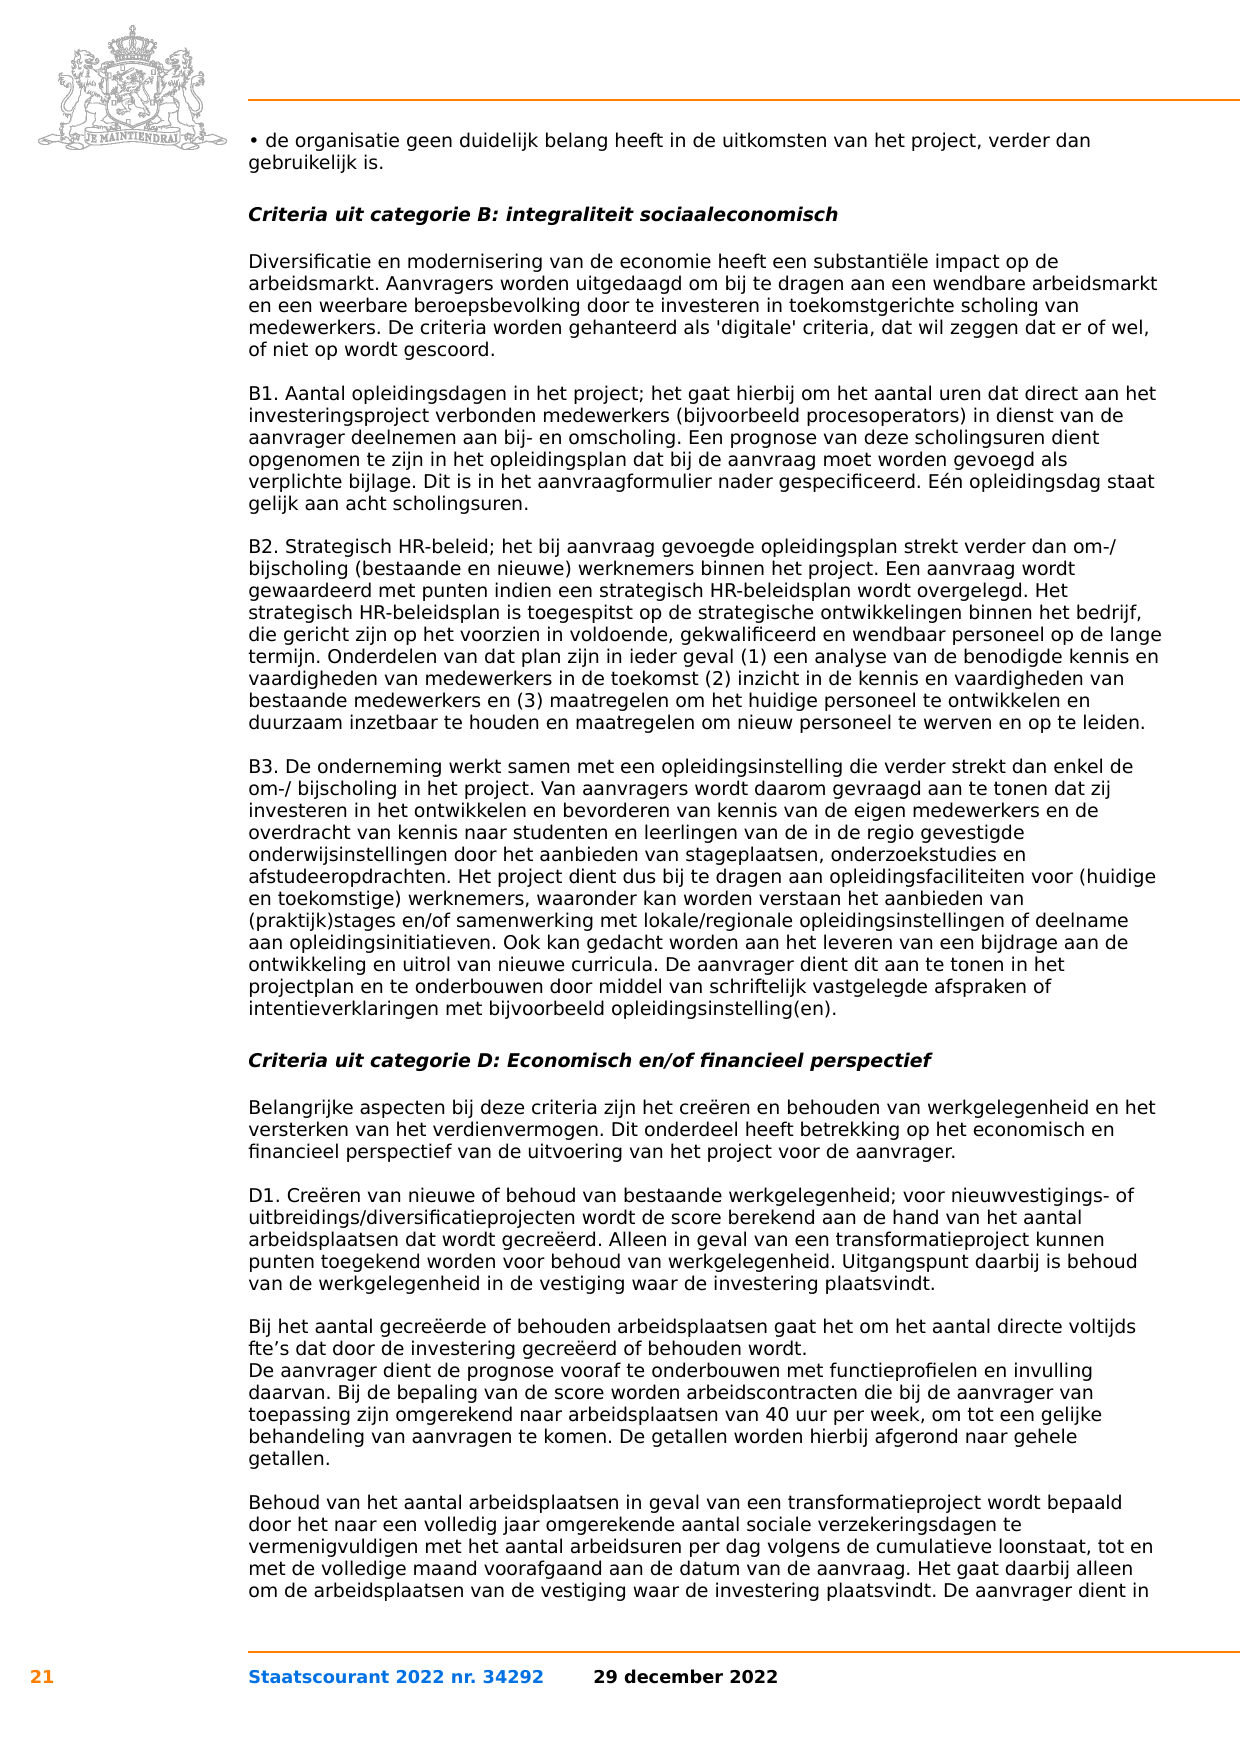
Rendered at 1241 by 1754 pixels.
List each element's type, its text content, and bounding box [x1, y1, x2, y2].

text De aanvrager dient de prognose vooraf te onderbouwen met functieprofielen en invulling daarvan. Bij de bepaling van de score worden arbeidscontracten die bij de aanvrager van toepassing zijn omgerekend naar arbeidsplaatsen van 40 uur per week, om tot een gelijke behandeling van aanvragen te komen. De getallen worden hierbij afgerond naar gehele getallen. [248, 1360, 1163, 1470]
picture [38, 25, 227, 150]
text Bij het aantal gecreëerde of behouden arbeidsplaatsen gaat het om het aantal directe voltijds fte’s dat door de investering gecreëerd of behouden wordt. [248, 1316, 1163, 1360]
text Diversificatie en modernisering van de economie heeft een substantiële impact op de arbeidsmarkt. Aanvragers worden uitgedaagd om bij te dragen aan een wendbare arbeidsmarkt en een weerbare beroepsbevolking door te investeren in toekomstgerichte scholing van medewerkers. De criteria worden gehanteerd als 'digitale' criteria, dat wil zeggen dat er of wel, of niet op wordt gescoord. [248, 251, 1163, 361]
text Behoud van het aantal arbeidsplaatsen in geval van een transformatieproject wordt bepaald door het naar een volledig jaar omgerekende aantal sociale verzekeringsdagen te vermenigvuldigen met het aantal arbeidsuren per dag volgens de cumulatieve loonstaat, tot en met de volledige maand voorafgaand aan de datum van de aanvraag. Het gaat daarbij alleen om de arbeidsplaatsen van de vestiging waar de investering plaatsvindt. De aanvrager dient in [248, 1492, 1163, 1602]
text D1. Creëren van nieuwe of behoud van bestaande werkgelegenheid; voor nieuwvestigings- of uitbreidings/diversificatieprojecten wordt de score berekend aan de hand van het aantal arbeidsplaatsen dat wordt gecreëerd. Alleen in geval van een transformatieproject kunnen punten toegekend worden voor behoud van werkgelegenheid. Uitgangspunt daarbij is behoud van de werkgelegenheid in de vestiging waar de investering plaatsvindt. [248, 1184, 1163, 1294]
subtitle Criteria uit categorie B: integraliteit sociaaleconomisch [248, 204, 1163, 226]
text B3. De onderneming werkt samen met een opleidingsinstelling die verder strekt dan enkel de om-/ bijscholing in het project. Van aanvragers wordt daarom gevraagd aan te tonen dat zij investeren in het ontwikkelen en bevorderen van kennis van de eigen medewerkers en de overdracht van kennis naar studenten en leerlingen van de in de regio gevestigde onderwijsinstellingen door het aanbieden van stageplaatsen, onderzoekstudies en afstudeeropdrachten. Het project dient dus bij te dragen aan opleidingsfaciliteiten voor (huidige en toekomstige) werknemers, waaronder kan worden verstaan het aanbieden van (praktijk)stages en/of samenwerking met lokale/regionale opleidingsinstellingen of deelname aan opleidingsinitiatieven. Ook kan gedacht worden aan het leveren van een bijdrage aan de ontwikkeling en uitrol van nieuwe curricula. De aanvrager dient dit aan te tonen in het projectplan en te onderbouwen door middel van schriftelijk vastgelegde afspraken of intentieverklaringen met bijvoorbeeld opleidingsinstelling(en). [248, 756, 1163, 1020]
text B2. Strategisch HR-beleid; het bij aanvraag gevoegde opleidingsplan strekt verder dan om-/ bijscholing (bestaande en nieuwe) werknemers binnen het project. Een aanvraag wordt gewaardeerd met punten indien een strategisch HR-beleidsplan wordt overgelegd. Het strategisch HR-beleidsplan is toegespitst op de strategische ontwikkelingen binnen het bedrijf, die gericht zijn op het voorzien in voldoende, gekwalificeerd en wendbaar personeel op de lange termijn. Onderdelen van dat plan zijn in ieder geval (1) een analyse van de benodigde kennis en vaardigheden van medewerkers in de toekomst (2) inzicht in de kennis en vaardigheden van bestaande medewerkers en (3) maatregelen om het huidige personeel te ontwikkelen en duurzaam inzetbaar te houden en maatregelen om nieuw personeel te werven en op te leiden. [248, 536, 1163, 734]
text • de organisatie geen duidelijk belang heeft in de uitkomsten van het project, verder dan gebruikelijk is. [248, 130, 1163, 174]
subtitle Criteria uit categorie D: Economisch en/of financieel perspectief [248, 1050, 1163, 1072]
text Belangrijke aspecten bij deze criteria zijn het creëren en behouden van werkgelegenheid en het versterken van het verdienvermogen. Dit onderdeel heeft betrekking op het economisch en financieel perspectief van de uitvoering van het project voor de aanvrager. [248, 1097, 1163, 1163]
text B1. Aantal opleidingsdagen in het project; het gaat hierbij om het aantal uren dat direct aan het investeringsproject verbonden medewerkers (bijvoorbeeld procesoperators) in dienst van de aanvrager deelnemen aan bij- en omscholing. Een prognose van deze scholingsuren dient opgenomen te zijn in het opleidingsplan dat bij de aanvraag moet worden gevoegd als verplichte bijlage. Dit is in het aanvraagformulier nader gespecificeerd. Eén opleidingsdag staat gelijk aan acht scholingsuren. [248, 383, 1163, 514]
